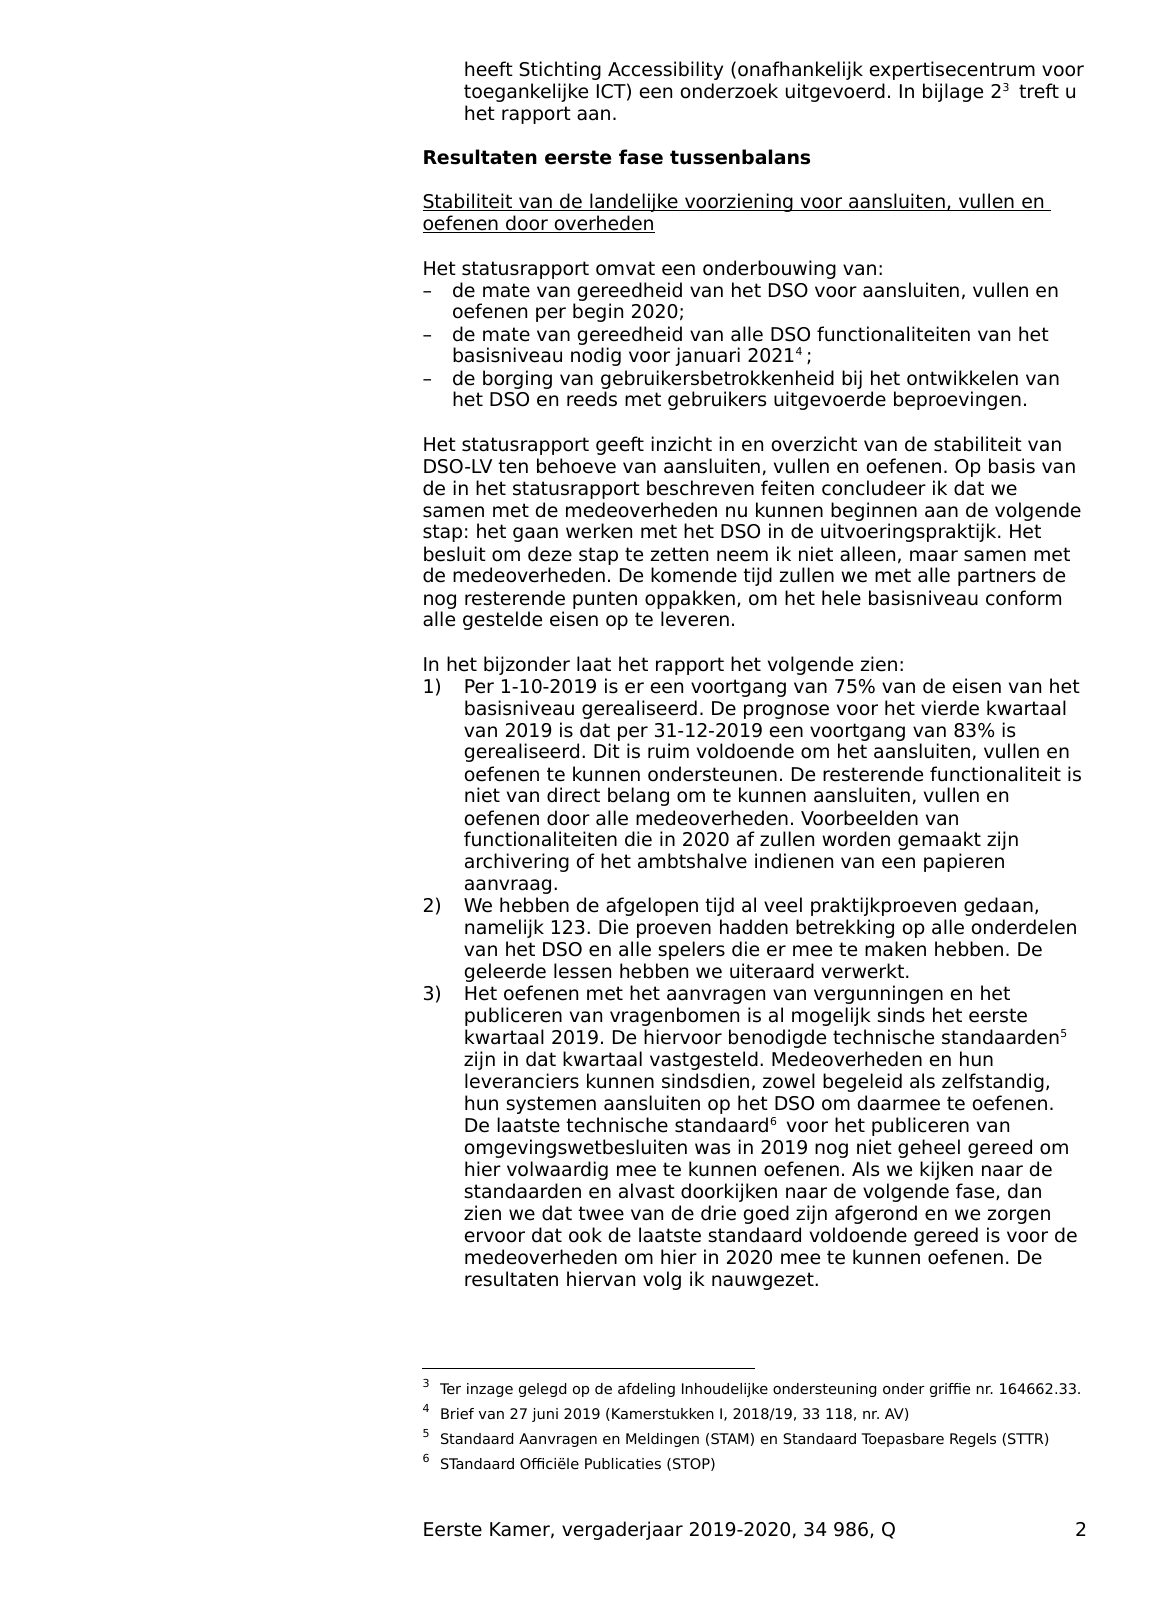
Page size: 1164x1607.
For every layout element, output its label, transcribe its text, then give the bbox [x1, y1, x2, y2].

text 2) We hebben de afgelopen tijd al veel praktijkproeven gedaan, namelijk 123. Die proeven hadden betrekking op alle onderdelen van het DSO en alle spelers die er mee te maken hebben. De geleerde lessen hebben we uiteraard verwerkt. [422, 895, 1087, 983]
subtitle Resultaten eerste fase tussenbalans [422, 147, 1087, 169]
text 3) Het oefenen met het aanvragen van vergunningen en het publiceren van vragenbomen is al mogelijk sinds het eerste kwartaal 2019. De hiervoor benodigde technische standaarden zijn in dat kwartaal vastgesteld. Medeoverheden en hun leveranciers kunnen sindsdien, zowel begeleid als zelfstandig, hun systemen aansluiten op het DSO om daarmee te oefenen. De laatste technische standaard voor het publiceren van omgevingswetbesluiten was in 2019 nog niet geheel gereed om hier volwaardig mee te kunnen oefenen. Als we kijken naar de standaarden en alvast doorkijken naar de volgende fase, dan zien we dat twee van de drie goed zijn afgerond en we zorgen ervoor dat ook de laatste standaard voldoende gereed is voor de medeoverheden om hier in 2020 mee te kunnen oefenen. De resultaten hiervan volg ik nauwgezet. [422, 983, 1087, 1291]
subtitle Stabiliteit van de landelijke voorziening voor aansluiten, vullen en oefenen door overheden [422, 191, 1087, 235]
text – de mate van gereedheid van het DSO voor aansluiten, vullen en oefenen per begin 2020; [422, 279, 1087, 323]
text Brief van 27 juni 2019 (Kamerstukken I, 2018/19, 33 118, nr. AV) [422, 1402, 1087, 1424]
text Het statusrapport omvat een onderbouwing van: [422, 257, 1087, 279]
text Standaard Aanvragen en Meldingen (STAM) en Standaard Toepasbare Regels (STTR) [422, 1427, 1087, 1449]
text STandaard Officiële Publicaties (STOP) [422, 1452, 1087, 1474]
text heeft Stichting Accessibility (onafhankelijk expertisecentrum voor toegankelijke ICT) een onderzoek uitgevoerd. In bijlage 2 treft u het rapport aan. [422, 59, 1087, 125]
text – de borging van gebruikersbetrokkenheid bij het ontwikkelen van het DSO en reeds met gebruikers uitgevoerde beproevingen. [422, 367, 1087, 411]
text Ter inzage gelegd op de afdeling Inhoudelijke ondersteuning onder griffie nr. 164662.33. [422, 1377, 1087, 1399]
text – de mate van gereedheid van alle DSO functionaliteiten van het basisniveau nodig voor januari 2021; [422, 323, 1087, 367]
text 1) Per 1-10-2019 is er een voortgang van 75% van de eisen van het basisniveau gerealiseerd. De prognose voor het vierde kwartaal van 2019 is dat per 31-12-2019 een voortgang van 83% is gerealiseerd. Dit is ruim voldoende om het aansluiten, vullen en oefenen te kunnen ondersteunen. De resterende functionaliteit is niet van direct belang om te kunnen aansluiten, vullen en oefenen door alle medeoverheden. Voorbeelden van functionaliteiten die in 2020 af zullen worden gemaakt zijn archivering of het ambtshalve indienen van een papieren aanvraag. [422, 676, 1087, 895]
text Het statusrapport geeft inzicht in en overzicht van de stabiliteit van DSO-LV ten behoeve van aansluiten, vullen en oefenen. Op basis van de in het statusrapport beschreven feiten concludeer ik dat we samen met de medeoverheden nu kunnen beginnen aan de volgende stap: het gaan werken met het DSO in de uitvoeringspraktijk. Het besluit om deze stap te zetten neem ik niet alleen, maar samen met de medeoverheden. De komende tijd zullen we met alle partners de nog resterende punten oppakken, om het hele basisniveau conform alle gestelde eisen op te leveren. [422, 433, 1087, 631]
text In het bijzonder laat het rapport het volgende zien: [422, 653, 1087, 676]
